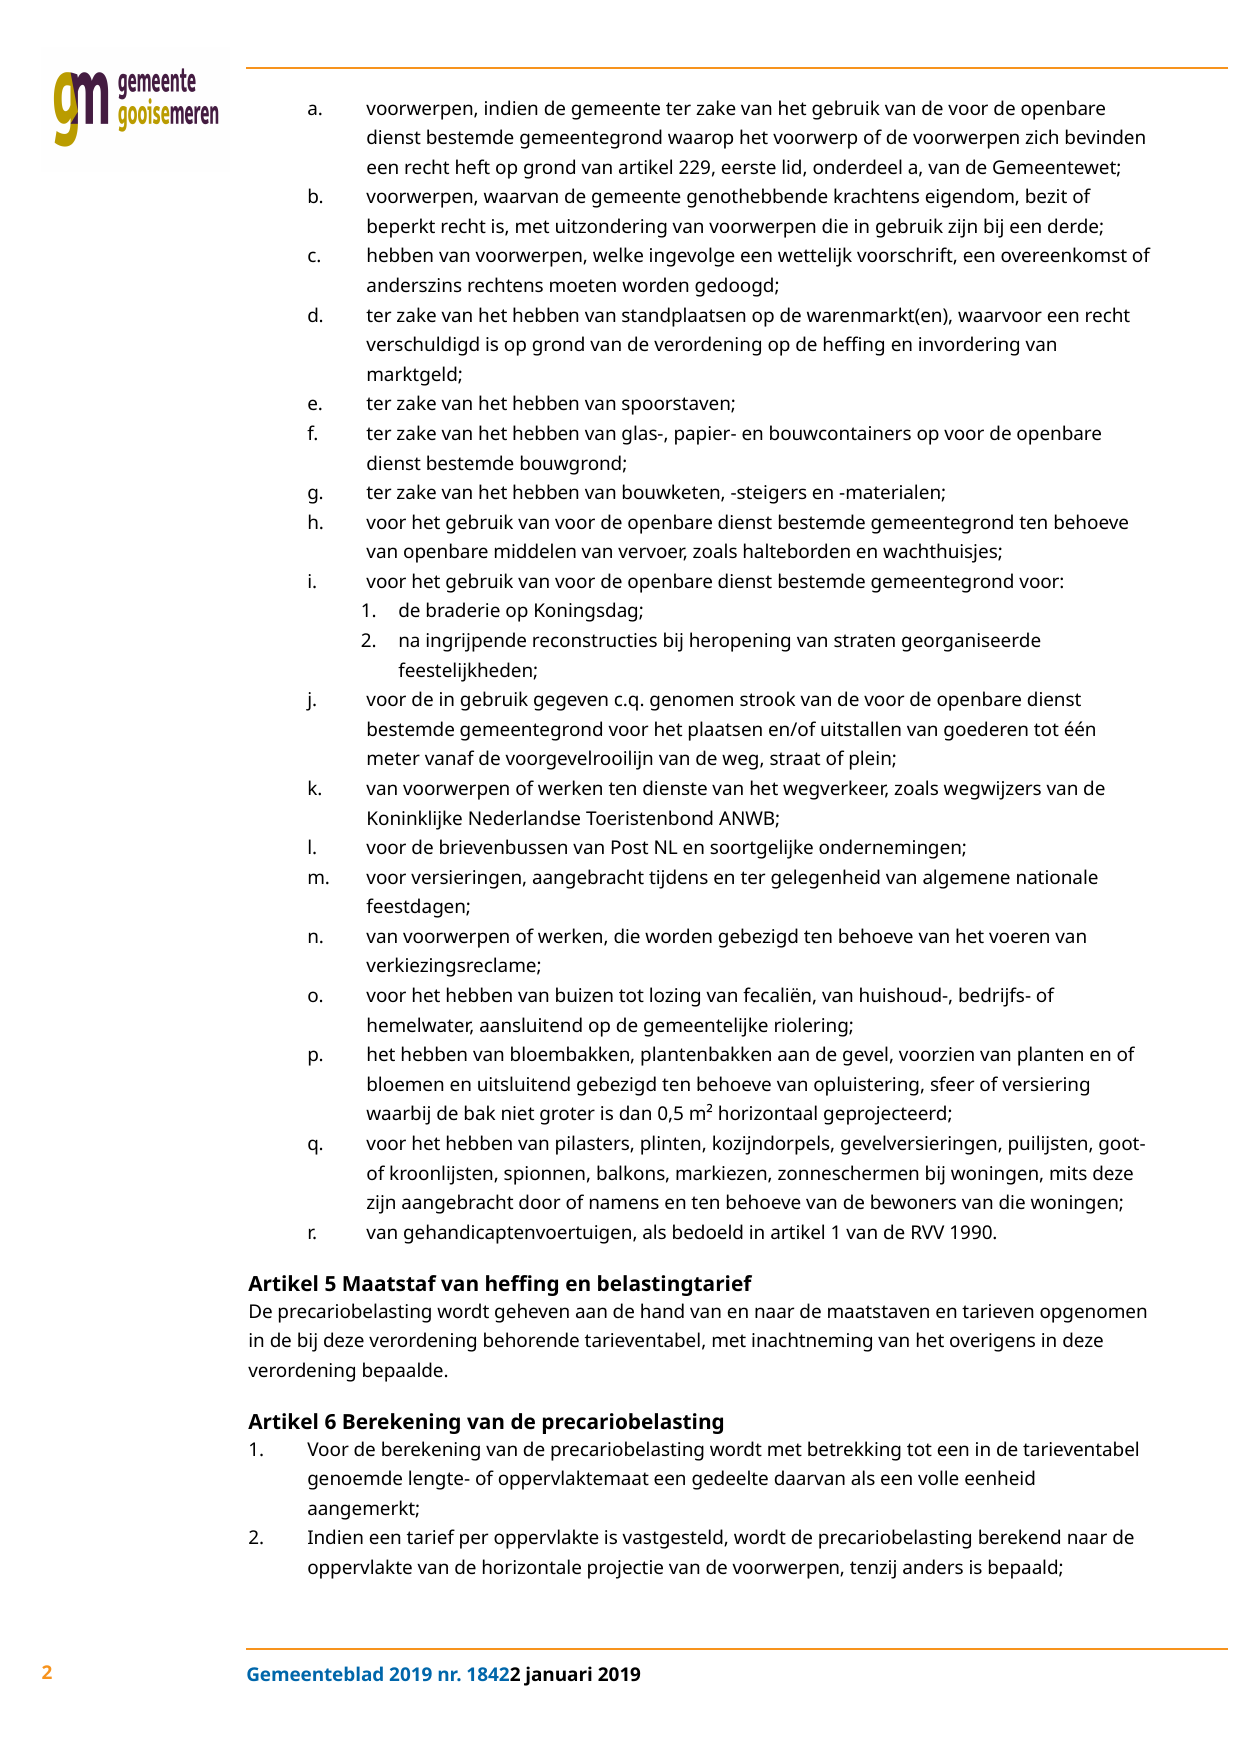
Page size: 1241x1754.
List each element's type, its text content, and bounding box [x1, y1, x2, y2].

list voor versieringen, aangebracht tijdens en ter gelegenheid van algemene nationale feestdagen; [307, 864, 1152, 919]
list ter zake van het hebben van glas-, papier- en bouwcontainers op voor de openbare dienst bestemde bouwgrond; [307, 420, 1152, 476]
list voor het hebben van pilasters, plinten, kozijndorpels, gevelversieringen, puilijsten, goot- of kroonlijsten, spionnen, balkons, markiezen, zonneschermen bij woningen, mits deze zijn aangebracht door of namens en ten behoeve van de bewoners van die woningen; [307, 1130, 1152, 1215]
list ter zake van het hebben van standplaatsen op de warenmarkt(en), waarvoor een recht verschuldigd is op grond van de verordening op de heffing en invordering van marktgeld; [307, 302, 1152, 387]
list voor het gebruik van voor de openbare dienst bestemde gemeentegrond voor: [307, 568, 1152, 594]
list voorwerpen, waarvan de gemeente genothebbende krachtens eigendom, bezit of beperkt recht is, met uitzondering van voorwerpen die in gebruik zijn bij een derde; [307, 183, 1152, 239]
list van voorwerpen of werken ten dienste van het wegverkeer, zoals wegwijzers van de Koninklijke Nederlandse Toeristenbond ANWB; [307, 775, 1152, 831]
list ter zake van het hebben van spoorstaven; [307, 391, 1152, 416]
list het hebben van bloembakken, plantenbakken aan de gevel, voorzien van planten en of bloemen en uitsluitend gebezigd ten behoeve van opluistering, sfeer of versiering waarbij de bak niet groter is dan 0,5 m² horizontaal geprojecteerd; [307, 1041, 1152, 1126]
list hebben van voorwerpen, welke ingevolge een wettelijk voorschrift, een overeenkomst of anderszins rechtens moeten worden gedoogd; [307, 243, 1152, 298]
text Artikel 5 Maatstaf van heffing en belastingtarief [248, 1269, 1152, 1298]
list voor de in gebruik gegeven c.q. genomen strook van de voor de openbare dienst bestemde gemeentegrond voor het plaatsen en/of uitstallen van goederen tot één meter vanaf de voorgevelrooilijn van de weg, straat of plein; [307, 686, 1152, 771]
text De precariobelasting wordt geheven aan de hand van en naar de maatstaven en tarieven opgenomen in de bij deze verordening behorende tarieventabel, met inachtneming van het overigens in deze verordening bepaalde. [248, 1298, 1152, 1383]
list voorwerpen, indien de gemeente ter zake van het gebruik van de voor de openbare dienst bestemde gemeentegrond waarop het voorwerp of de voorwerpen zich bevinden een recht heft op grond van artikel 229, eerste lid, onderdeel a, van de Gemeentewet; [307, 95, 1152, 180]
list van gehandicaptenvoertuigen, als bedoeld in artikel 1 van de RVV 1990. [307, 1219, 1152, 1245]
list voor de brievenbussen van Post NL en soortgelijke ondernemingen; [307, 834, 1152, 860]
list van voorwerpen of werken, die worden gebezigd ten behoeve van het voeren van verkiezingsreclame; [307, 923, 1152, 978]
list ter zake van het hebben van bouwketen, -steigers en -materialen; [307, 479, 1152, 505]
list Indien een tarief per oppervlakte is vastgesteld, wordt de precariobelasting berekend naar de oppervlakte van de horizontale projectie van de voorwerpen, tenzij anders is bepaald; [248, 1524, 1152, 1580]
picture [41, 47, 231, 172]
list voor het hebben van buizen tot lozing van fecaliën, van huishoud-, bedrijfs- of hemelwater, aansluitend op de gemeentelijke riolering; [307, 982, 1152, 1038]
list na ingrijpende reconstructies bij heropening van straten georganiseerde feestelijkheden; [361, 627, 1152, 683]
list de braderie op Koningsdag; [361, 598, 1152, 623]
list voor het gebruik van voor de openbare dienst bestemde gemeentegrond ten behoeve van openbare middelen van vervoer, zoals halteborden en wachthuisjes; [307, 509, 1152, 564]
list Voor de berekening van de precariobelasting wordt met betrekking tot een in de tarieventabel genoemde lengte- of oppervlaktemaat een gedeelte daarvan als een volle eenheid aangemerkt; [248, 1436, 1152, 1521]
text Artikel 6 Berekening van de precariobelasting [248, 1407, 1152, 1436]
